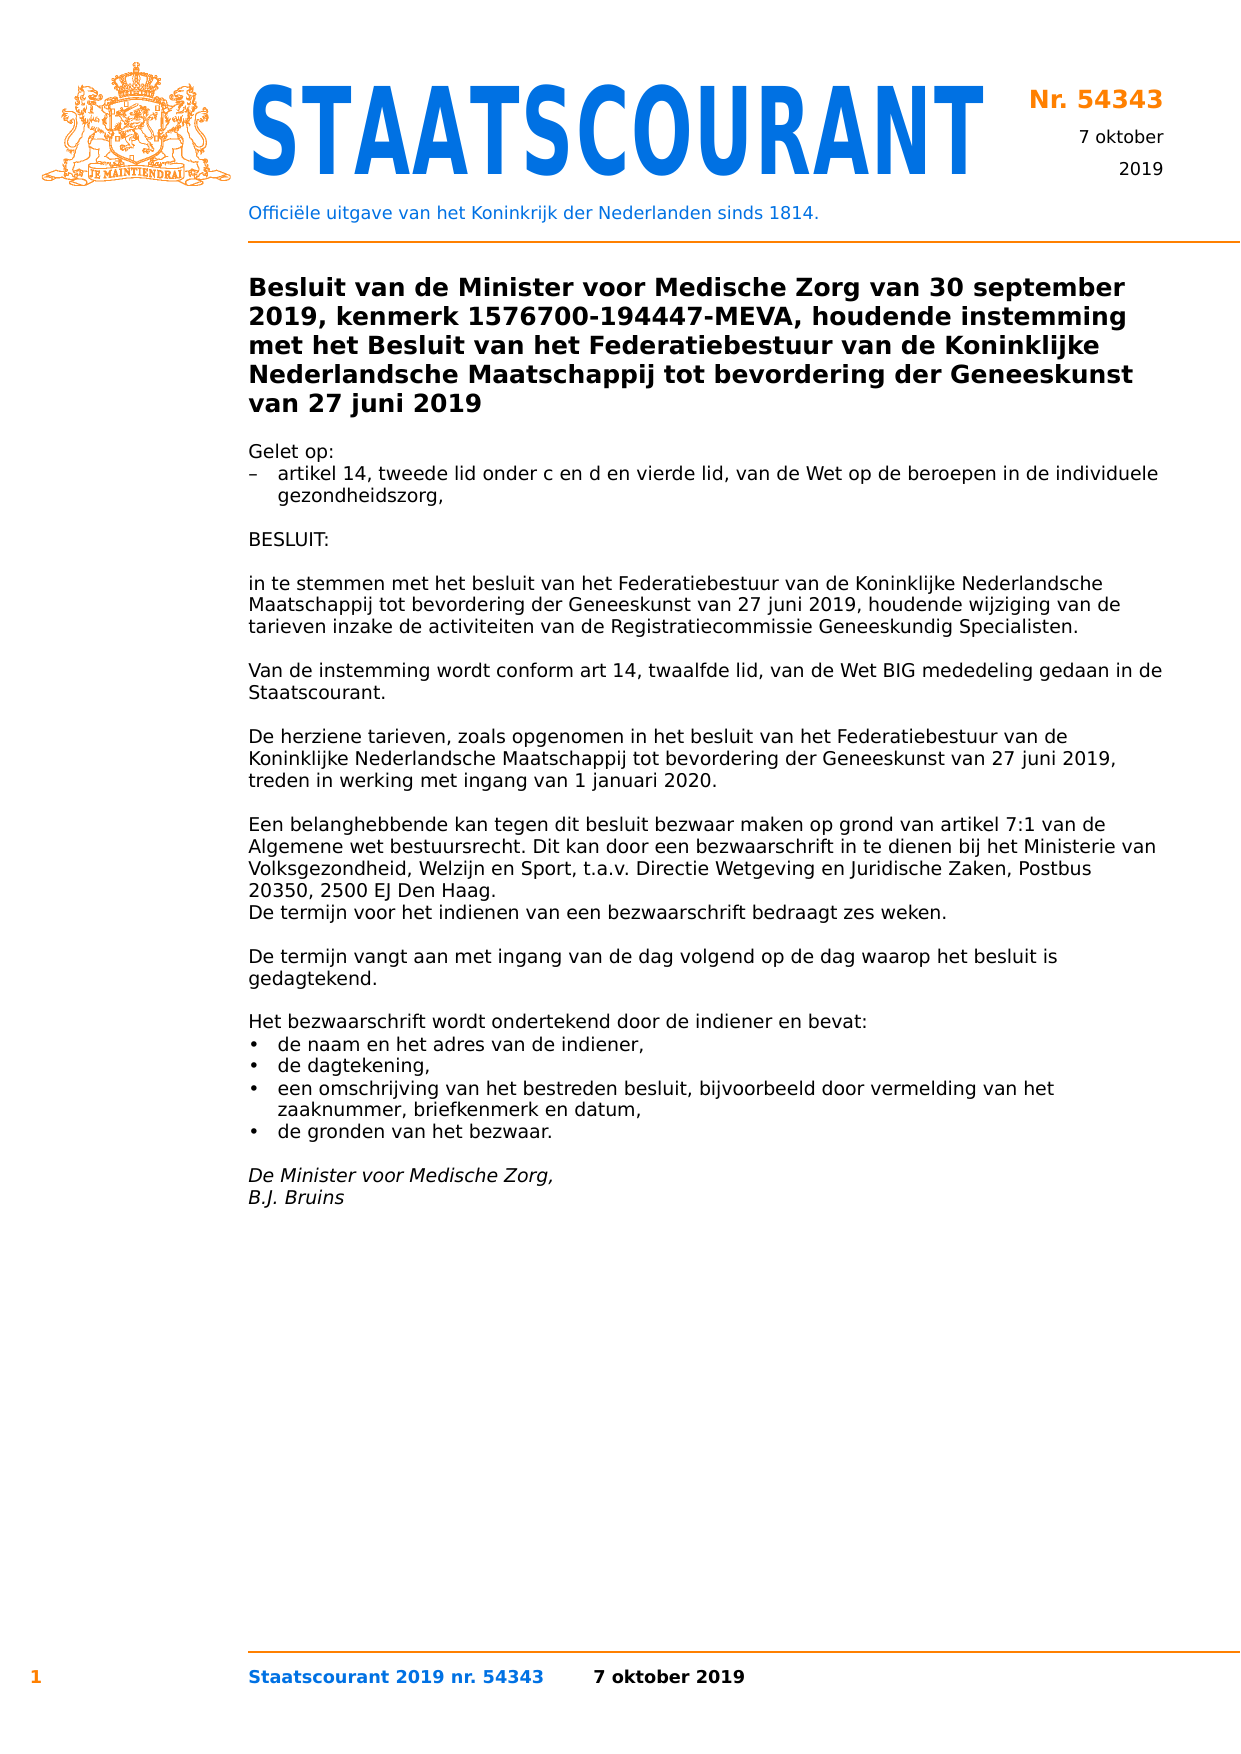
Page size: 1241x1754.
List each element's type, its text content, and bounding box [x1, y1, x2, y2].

subtitle Besluit van de Minister voor Medische Zorg van 30 september 2019, kenmerk 1576700-194447-MEVA, houdende instemming met het Besluit van het Federatiebestuur van de Koninklijke Nederlandsche Maatschappij tot bevordering der Geneeskunst van 27 juni 2019 [248, 273, 1163, 419]
picture [41, 62, 231, 186]
table_cell 7 oktober [998, 121, 1240, 153]
text Het bezwaarschrift wordt ondertekend door de indiener en bevat: [248, 1011, 1163, 1033]
text • een omschrijving van het bestreden besluit, bijvoorbeeld door vermelding van het zaaknummer, briefkenmerk en datum, [248, 1077, 1163, 1121]
table_cell Officiële uitgave van het Koninkrijk der Nederlanden sinds 1814. [248, 203, 1240, 241]
text Een belanghebbende kan tegen dit besluit bezwaar maken op grond van artikel 7:1 van de Algemene wet bestuursrecht. Dit kan door een bezwaarschrift in te dienen bij het Ministerie van Volksgezondheid, Welzijn en Sport, t.a.v. Directie Wetgeving en Juridische Zaken, Postbus 20350, 2500 EJ Den Haag. [248, 814, 1163, 902]
text De termijn vangt aan met ingang van de dag volgend op de dag waarop het besluit is gedagtekend. [248, 946, 1163, 989]
text De Minister voor Medische Zorg, B.J. Bruins [248, 1165, 1163, 1209]
text • de gronden van het bezwaar. [248, 1121, 1163, 1143]
text Gelet op: [248, 441, 1163, 463]
table_cell 2019 [998, 153, 1240, 203]
text • de naam en het adres van de indiener, [248, 1033, 1163, 1055]
text BESLUIT: [248, 528, 1163, 551]
text – artikel 14, tweede lid onder c en d en vierde lid, van de Wet op de beroepen in de individuele gezondheidszorg, [248, 463, 1163, 507]
table_header STAATSCOURANT [248, 62, 998, 203]
text De herziene tarieven, zoals opgenomen in het besluit van het Federatiebestuur van de Koninklijke Nederlandsche Maatschappij tot bevordering der Geneeskunst van 27 juni 2019, treden in werking met ingang van 1 januari 2020. [248, 726, 1163, 792]
text • de dagtekening, [248, 1055, 1163, 1077]
text Van de instemming wordt conform art 14, twaalfde lid, van de Wet BIG mededeling gedaan in de Staatscourant. [248, 660, 1163, 704]
table_header Nr. 54343 [998, 62, 1240, 121]
text De termijn voor het indienen van een bezwaarschrift bedraagt zes weken. [248, 902, 1163, 924]
table_header [25, 62, 248, 241]
text in te stemmen met het besluit van het Federatiebestuur van de Koninklijke Nederlandsche Maatschappij tot bevordering der Geneeskunst van 27 juni 2019, houdende wijziging van de tarieven inzake de activiteiten van de Registratiecommissie Geneeskundig Specialisten. [248, 572, 1163, 638]
